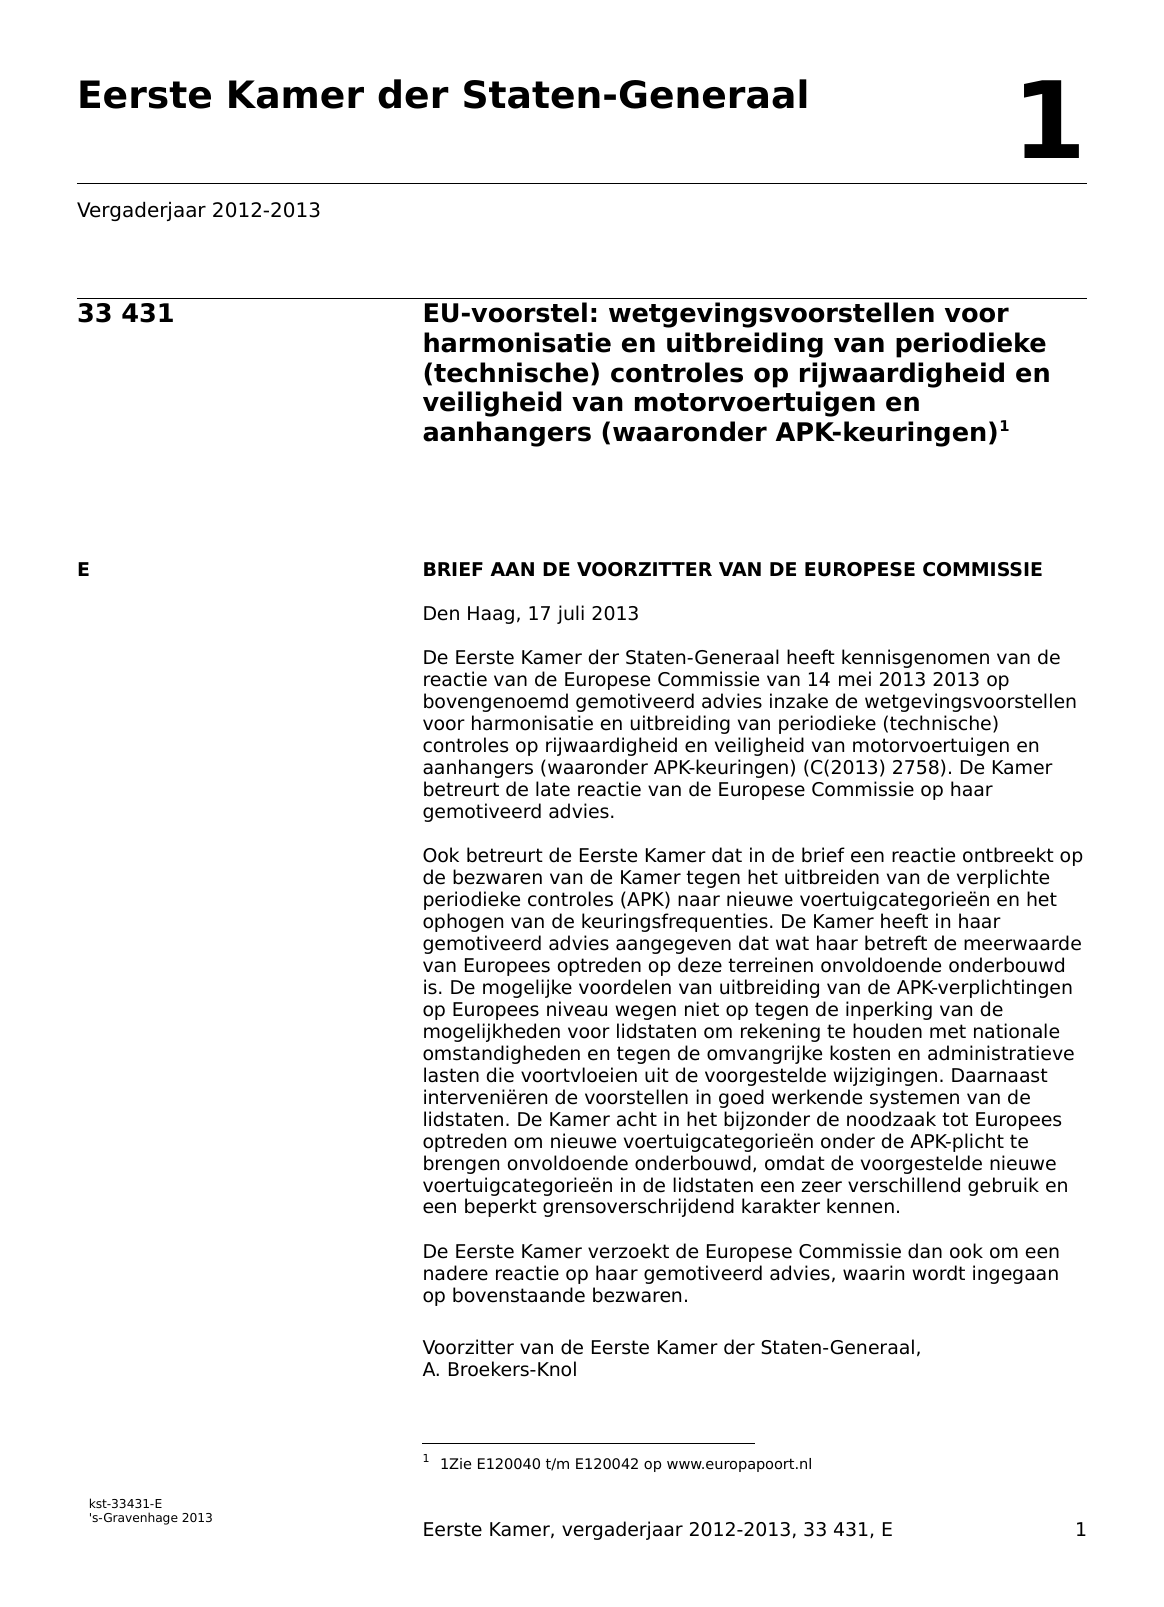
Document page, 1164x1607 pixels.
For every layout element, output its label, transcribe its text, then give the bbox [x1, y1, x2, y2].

text Den Haag, 17 juli 2013 [422, 603, 1087, 624]
subtitle 33 431 EU-voorstel: wetgevingsvoorstellen voor harmonisatie en uitbreiding van periodieke (technische) controles op rijwaardigheid en veiligheid van motorvoertuigen en aanhangers (waaronder APK-keuringen) [77, 299, 1087, 447]
table_header 1 [886, 59, 1087, 183]
table_cell Vergaderjaar 2012-2013 [77, 184, 1087, 298]
subtitle E BRIEF AAN DE VOORZITTER VAN DE EUROPESE COMMISSIE [77, 558, 1087, 580]
text 's-Gravenhage 2013 [88, 1511, 323, 1525]
table_header Eerste Kamer der Staten-Generaal [77, 59, 886, 183]
text Ook betreurt de Eerste Kamer dat in de brief een reactie ontbreekt op de bezwaren van de Kamer tegen het uitbreiden van de verplichte periodieke controles (APK) naar nieuwe voertuigcategorieën en het ophogen van de keuringsfrequenties. De Kamer heeft in haar gemotiveerd advies aangegeven dat wat haar betreft de meerwaarde van Europees optreden op deze terreinen onvoldoende onderbouwd is. De mogelijke voordelen van uitbreiding van de APK-verplichtingen op Europees niveau wegen niet op tegen de inperking van de mogelijkheden voor lidstaten om rekening te houden met nationale omstandigheden en tegen de omvangrijke kosten en administratieve lasten die voortvloeien uit de voorgestelde wijzigingen. Daarnaast interveniëren de voorstellen in goed werkende systemen van de lidstaten. De Kamer acht in het bijzonder de noodzaak tot Europees optreden om nieuwe voertuigcategorieën onder de APK-plicht te brengen onvoldoende onderbouwd, omdat de voorgestelde nieuwe voertuigcategorieën in de lidstaten een zeer verschillend gebruik en een beperkt grensoverschrijdend karakter kennen. [422, 845, 1087, 1218]
text kst-33431-E [88, 1497, 323, 1511]
text 1Zie E120040 t/m E120042 op www.europapoort.nl [422, 1452, 1087, 1474]
text De Eerste Kamer verzoekt de Europese Commissie dan ook om een nadere reactie op haar gemotiveerd advies, waarin wordt ingegaan op bovenstaande bezwaren. [422, 1241, 1087, 1307]
text Voorzitter van de Eerste Kamer der Staten-Generaal, A. Broekers-Knol [422, 1337, 1087, 1381]
text De Eerste Kamer der Staten-Generaal heeft kennisgenomen van de reactie van de Europese Commissie van 14 mei 2013 2013 op bovengenoemd gemotiveerd advies inzake de wetgevingsvoorstellen voor harmonisatie en uitbreiding van periodieke (technische) controles op rijwaardigheid en veiligheid van motorvoertuigen en aanhangers (waaronder APK-keuringen) (C(2013) 2758). De Kamer betreurt de late reactie van de Europese Commissie op haar gemotiveerd advies. [422, 647, 1087, 823]
